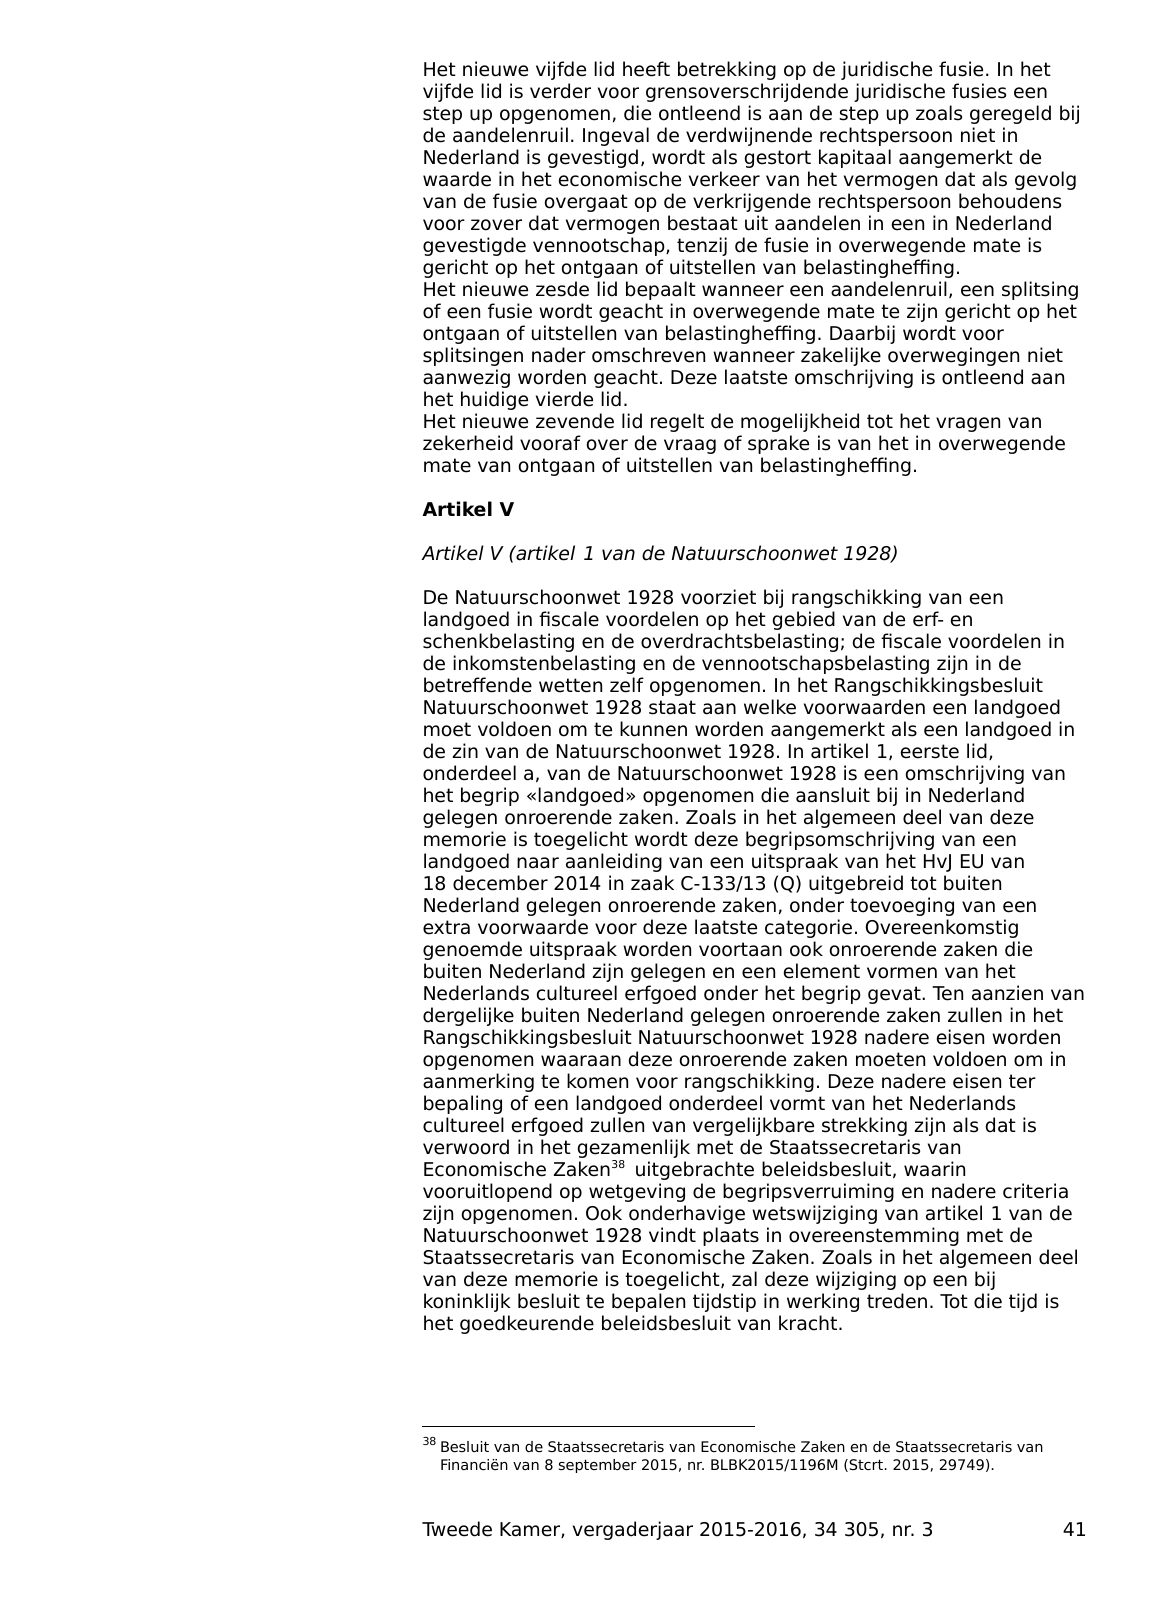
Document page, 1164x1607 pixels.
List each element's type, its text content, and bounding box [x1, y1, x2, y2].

text Het nieuwe vijfde lid heeft betrekking op de juridische fusie. In het vijfde lid is verder voor grensoverschrijdende juridische fusies een step up opgenomen, die ontleend is aan de step up zoals geregeld bij de aandelenruil. Ingeval de verdwijnende rechtspersoon niet in Nederland is gevestigd, wordt als gestort kapitaal aangemerkt de waarde in het economische verkeer van het vermogen dat als gevolg van de fusie overgaat op de verkrijgende rechtspersoon behoudens voor zover dat vermogen bestaat uit aandelen in een in Nederland gevestigde vennootschap, tenzij de fusie in overwegende mate is gericht op het ontgaan of uitstellen van belastingheffing. [422, 59, 1087, 279]
text De Natuurschoonwet 1928 voorziet bij rangschikking van een landgoed in fiscale voordelen op het gebied van de erf- en schenkbelasting en de overdrachtsbelasting; de fiscale voordelen in de inkomstenbelasting en de vennootschapsbelasting zijn in de betreffende wetten zelf opgenomen. In het Rangschikkingsbesluit Natuurschoonwet 1928 staat aan welke voorwaarden een landgoed moet voldoen om te kunnen worden aangemerkt als een landgoed in de zin van de Natuurschoonwet 1928. In artikel 1, eerste lid, onderdeel a, van de Natuurschoonwet 1928 is een omschrijving van het begrip «landgoed» opgenomen die aansluit bij in Nederland gelegen onroerende zaken. Zoals in het algemeen deel van deze memorie is toegelicht wordt deze begripsomschrijving van een landgoed naar aanleiding van een uitspraak van het HvJ EU van 18 december 2014 in zaak C-133/13 (Q) uitgebreid tot buiten Nederland gelegen onroerende zaken, onder toevoeging van een extra voorwaarde voor deze laatste categorie. Overeenkomstig genoemde uitspraak worden voortaan ook onroerende zaken die buiten Nederland zijn gelegen en een element vormen van het Nederlands cultureel erfgoed onder het begrip gevat. Ten aanzien van dergelijke buiten Nederland gelegen onroerende zaken zullen in het Rangschikkingsbesluit Natuurschoonwet 1928 nadere eisen worden opgenomen waaraan deze onroerende zaken moeten voldoen om in aanmerking te komen voor rangschikking. Deze nadere eisen ter bepaling of een landgoed onderdeel vormt van het Nederlands cultureel erfgoed zullen van vergelijkbare strekking zijn als dat is verwoord in het gezamenlijk met de Staatssecretaris van Economische Zaken uitgebrachte beleidsbesluit, waarin vooruitlopend op wetgeving de begripsverruiming en nadere criteria zijn opgenomen. Ook onderhavige wetswijziging van artikel 1 van de Natuurschoonwet 1928 vindt plaats in overeenstemming met de Staatssecretaris van Economische Zaken. Zoals in het algemeen deel van deze memorie is toegelicht, zal deze wijziging op een bij koninklijk besluit te bepalen tijdstip in werking treden. Tot die tijd is het goedkeurende beleidsbesluit van kracht. [422, 587, 1087, 1334]
text Besluit van de Staatssecretaris van Economische Zaken en de Staatssecretaris van Financiën van 8 september 2015, nr. BLBK2015/1196M (Stcrt. 2015, 29749). [422, 1435, 1087, 1474]
text Het nieuwe zevende lid regelt de mogelijkheid tot het vragen van zekerheid vooraf over de vraag of sprake is van het in overwegende mate van ontgaan of uitstellen van belastingheffing. [422, 411, 1087, 477]
subtitle Artikel V [422, 499, 1087, 521]
subtitle Artikel V (artikel 1 van de Natuurschoonwet 1928) [422, 543, 1087, 565]
text Het nieuwe zesde lid bepaalt wanneer een aandelenruil, een splitsing of een fusie wordt geacht in overwegende mate te zijn gericht op het ontgaan of uitstellen van belastingheffing. Daarbij wordt voor splitsingen nader omschreven wanneer zakelijke overwegingen niet aanwezig worden geacht. Deze laatste omschrijving is ontleend aan het huidige vierde lid. [422, 279, 1087, 411]
